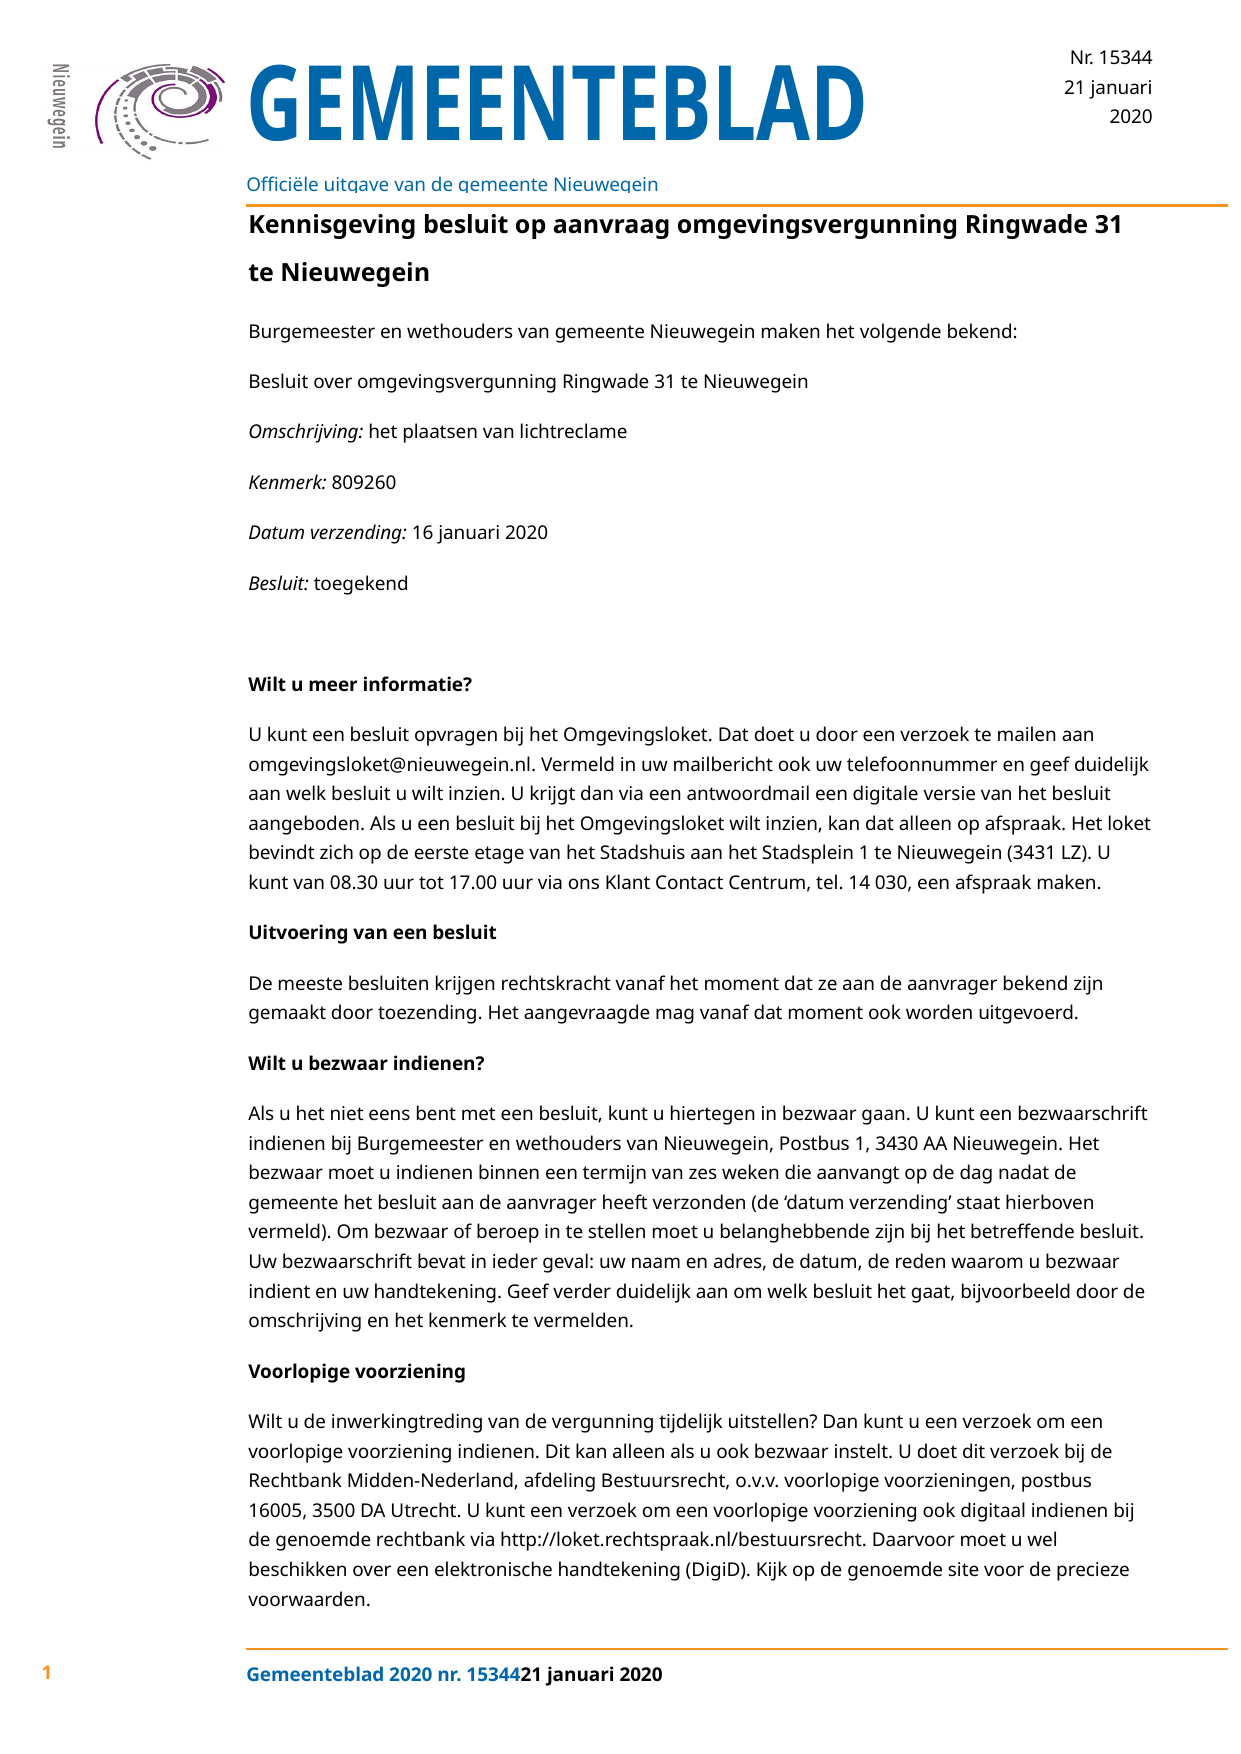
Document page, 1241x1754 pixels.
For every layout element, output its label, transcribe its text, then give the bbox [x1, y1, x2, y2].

text Wilt u meer informatie? [248, 671, 1152, 697]
text Wilt u bezwaar indienen? [248, 1050, 1152, 1076]
text Burgemeester en wethouders van gemeente Nieuwegein maken het volgende bekend: [248, 318, 1152, 344]
picture [41, 47, 231, 172]
text Besluit over omgevingsvergunning Ringwade 31 te Nieuwegein [248, 368, 1152, 394]
text Datum verzending: 16 januari 2020 [248, 519, 1152, 545]
text Besluit: toegekend [248, 570, 1152, 596]
text Wilt u de inwerkingtreding van de vergunning tijdelijk uitstellen? Dan kunt u een verzoek om een voorlopige voorziening indienen. Dit kan alleen als u ook bezwaar instelt. U doet dit verzoek bij de Rechtbank Midden-Nederland, afdeling Bestuursrecht, o.v.v. voorlopige voorzieningen, postbus 16005, 3500 DA Utrecht. U kunt een verzoek om een voorlopige voorziening ook digitaal indienen bij de genoemde rechtbank via http://loket.rechtspraak.nl/bestuursrecht. Daarvoor moet u wel beschikken over een elektronische handtekening (DigiD). Kijk op de genoemde site voor de precieze voorwaarden. [248, 1408, 1152, 1612]
text Als u het niet eens bent met een besluit, kunt u hiertegen in bezwaar gaan. U kunt een bezwaarschrift indienen bij Burgemeester en wethouders van Nieuwegein, Postbus 1, 3430 AA Nieuwegein. Het bezwaar moet u indienen binnen een termijn van zes weken die aanvangt op de dag nadat de gemeente het besluit aan de aanvrager heeft verzonden (de ‘datum verzending’ staat hierboven vermeld). Om bezwaar of beroep in te stellen moet u belanghebbende zijn bij het betreffende besluit. Uw bezwaarschrift bevat in ieder geval: uw naam en adres, de datum, de reden waarom u bezwaar indient en uw handtekening. Geef verder duidelijk aan om welk besluit het gaat, bijvoorbeeld door de omschrijving en het kenmerk te vermelden. [248, 1100, 1152, 1333]
text Kennisgeving besluit op aanvraag omgevingsvergunning Ringwade 31 te Nieuwegein [248, 207, 1152, 288]
text Voorlopige voorziening [248, 1358, 1152, 1384]
text Uitvoering van een besluit [248, 919, 1152, 945]
text Omschrijving: het plaatsen van lichtreclame [248, 419, 1152, 444]
text De meeste besluiten krijgen rechtskracht vanaf het moment dat ze aan de aanvrager bekend zijn gemaakt door toezending. Het aangevraagde mag vanaf dat moment ook worden uitgevoerd. [248, 970, 1152, 1025]
text U kunt een besluit opvragen bij het Omgevingsloket. Dat doet u door een verzoek te mailen aan omgevingsloket@nieuwegein.nl. Vermeld in uw mailbericht ook uw telefoonnummer en geef duidelijk aan welk besluit u wilt inzien. U krijgt dan via een antwoordmail een digitale versie van het besluit aangeboden. Als u een besluit bij het Omgevingsloket wilt inzien, kan dat alleen op afspraak. Het loket bevindt zich op de eerste etage van het Stadshuis aan het Stadsplein 1 te Nieuwegein (3431 LZ). U kunt van 08.30 uur tot 17.00 uur via ons Klant Contact Centrum, tel. 14 030, een afspraak maken. [248, 721, 1152, 895]
text Kenmerk: 809260 [248, 469, 1152, 495]
